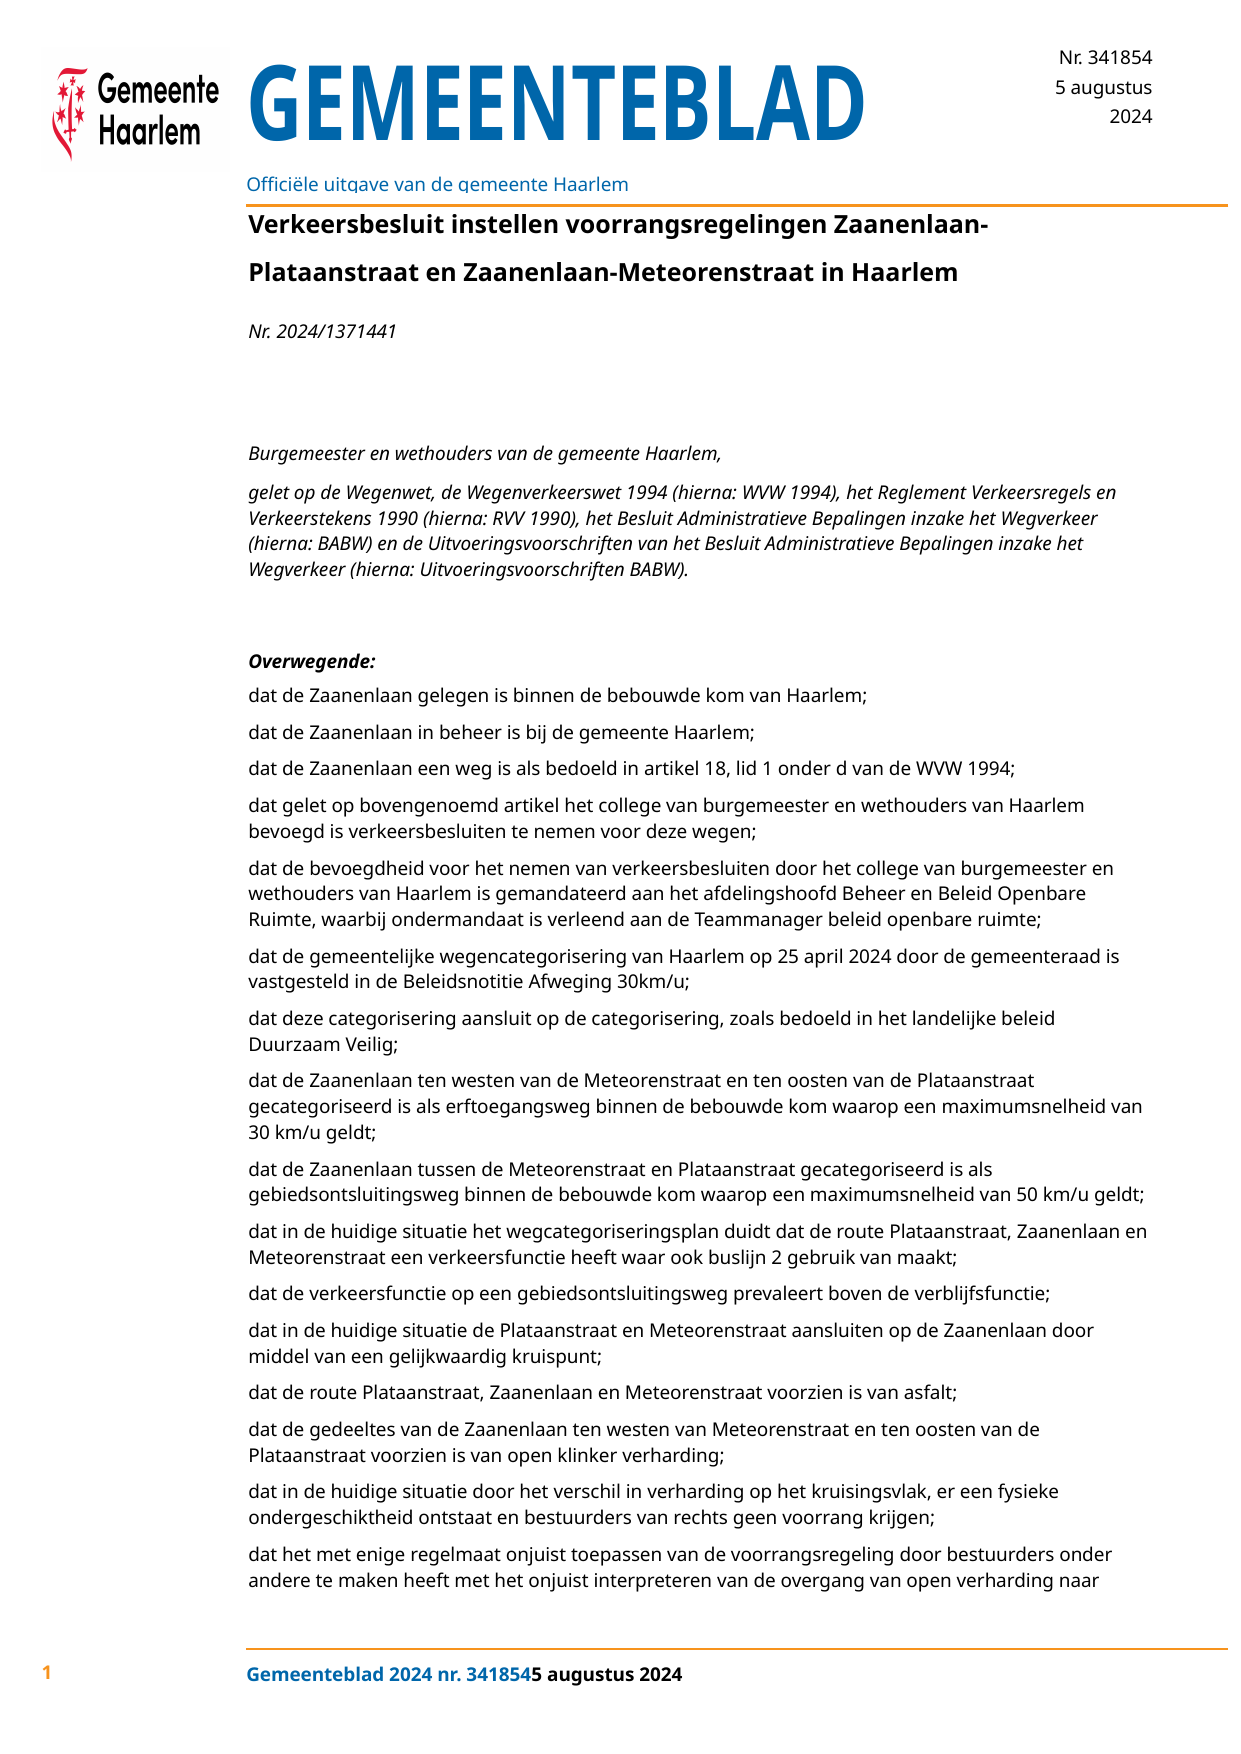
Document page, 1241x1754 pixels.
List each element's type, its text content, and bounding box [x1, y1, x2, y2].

text dat de gemeentelijke wegencategorisering van Haarlem op 25 april 2024 door de gemeenteraad is vastgesteld in de Beleidsnotitie Afweging 30km/u; [248, 943, 1152, 994]
text dat in de huidige situatie de Plataanstraat en Meteorenstraat aansluiten op de Zaanenlaan door middel van een gelijkwaardig kruispunt; [248, 1317, 1152, 1369]
text Burgemeester en wethouders van de gemeente Haarlem, [248, 440, 1152, 465]
text Nr. 2024/1371441 [248, 318, 1152, 344]
text dat de route Plataanstraat, Zaanenlaan en Meteorenstraat voorzien is van asfalt; [248, 1379, 1152, 1405]
text dat de gedeeltes van de Zaanenlaan ten westen van Meteorenstraat en ten oosten van de Plataanstraat voorzien is van open klinker verharding; [248, 1416, 1152, 1468]
text dat de Zaanenlaan een weg is als bedoeld in artikel 18, lid 1 onder d van de WVW 1994; [248, 756, 1152, 781]
text Overwegende: [248, 648, 1152, 674]
text dat de verkeersfunctie op een gebiedsontsluitingsweg prevaleert boven de verblijfsfunctie; [248, 1281, 1152, 1306]
text dat in de huidige situatie door het verschil in verharding op het kruisingsvlak, er een fysieke ondergeschiktheid ontstaat en bestuurders van rechts geen voorrang krijgen; [248, 1479, 1152, 1530]
text dat de Zaanenlaan in beheer is bij de gemeente Haarlem; [248, 719, 1152, 745]
text Verkeersbesluit instellen voorrangsregelingen Zaanenlaan-Plataanstraat en Zaanenlaan-Meteorenstraat in Haarlem [248, 207, 1152, 288]
text dat in de huidige situatie het wegcategoriseringsplan duidt dat de route Plataanstraat, Zaanenlaan en Meteorenstraat een verkeersfunctie heeft waar ook buslijn 2 gebruik van maakt; [248, 1218, 1152, 1269]
text dat de bevoegdheid voor het nemen van verkeersbesluiten door het college van burgemeester en wethouders van Haarlem is gemandateerd aan het afdelingshoofd Beheer en Beleid Openbare Ruimte, waarbij ondermandaat is verleend aan de Teammanager beleid openbare ruimte; [248, 855, 1152, 932]
text dat de Zaanenlaan gelegen is binnen de bebouwde kom van Haarlem; [248, 682, 1152, 708]
text dat de Zaanenlaan ten westen van de Meteorenstraat en ten oosten van de Plataanstraat gecategoriseerd is als erftoegangsweg binnen de bebouwde kom waarop een maximumsnelheid van 30 km/u geldt; [248, 1068, 1152, 1145]
text dat het met enige regelmaat onjuist toepassen van de voorrangsregeling door bestuurders onder andere te maken heeft met het onjuist interpreteren van de overgang van open verharding naar [248, 1541, 1152, 1592]
picture [41, 47, 231, 172]
text dat gelet op bovengenoemd artikel het college van burgemeester en wethouders van Haarlem bevoegd is verkeersbesluiten te nemen voor deze wegen; [248, 792, 1152, 844]
text dat de Zaanenlaan tussen de Meteorenstraat en Plataanstraat gecategoriseerd is als gebiedsontsluitingsweg binnen de bebouwde kom waarop een maximumsnelheid van 50 km/u geldt; [248, 1156, 1152, 1207]
text gelet op de Wegenwet, de Wegenverkeerswet 1994 (hierna: WVW 1994), het Reglement Verkeersregels en Verkeerstekens 1990 (hierna: RVV 1990), het Besluit Administratieve Bepalingen inzake het Wegverkeer (hierna: BABW) en de Uitvoeringsvoorschriften van het Besluit Administratieve Bepalingen inzake het Wegverkeer (hierna: Uitvoeringsvoorschriften BABW). [248, 479, 1152, 582]
text dat deze categorisering aansluit op de categorisering, zoals bedoeld in het landelijke beleid Duurzaam Veilig; [248, 1005, 1152, 1057]
